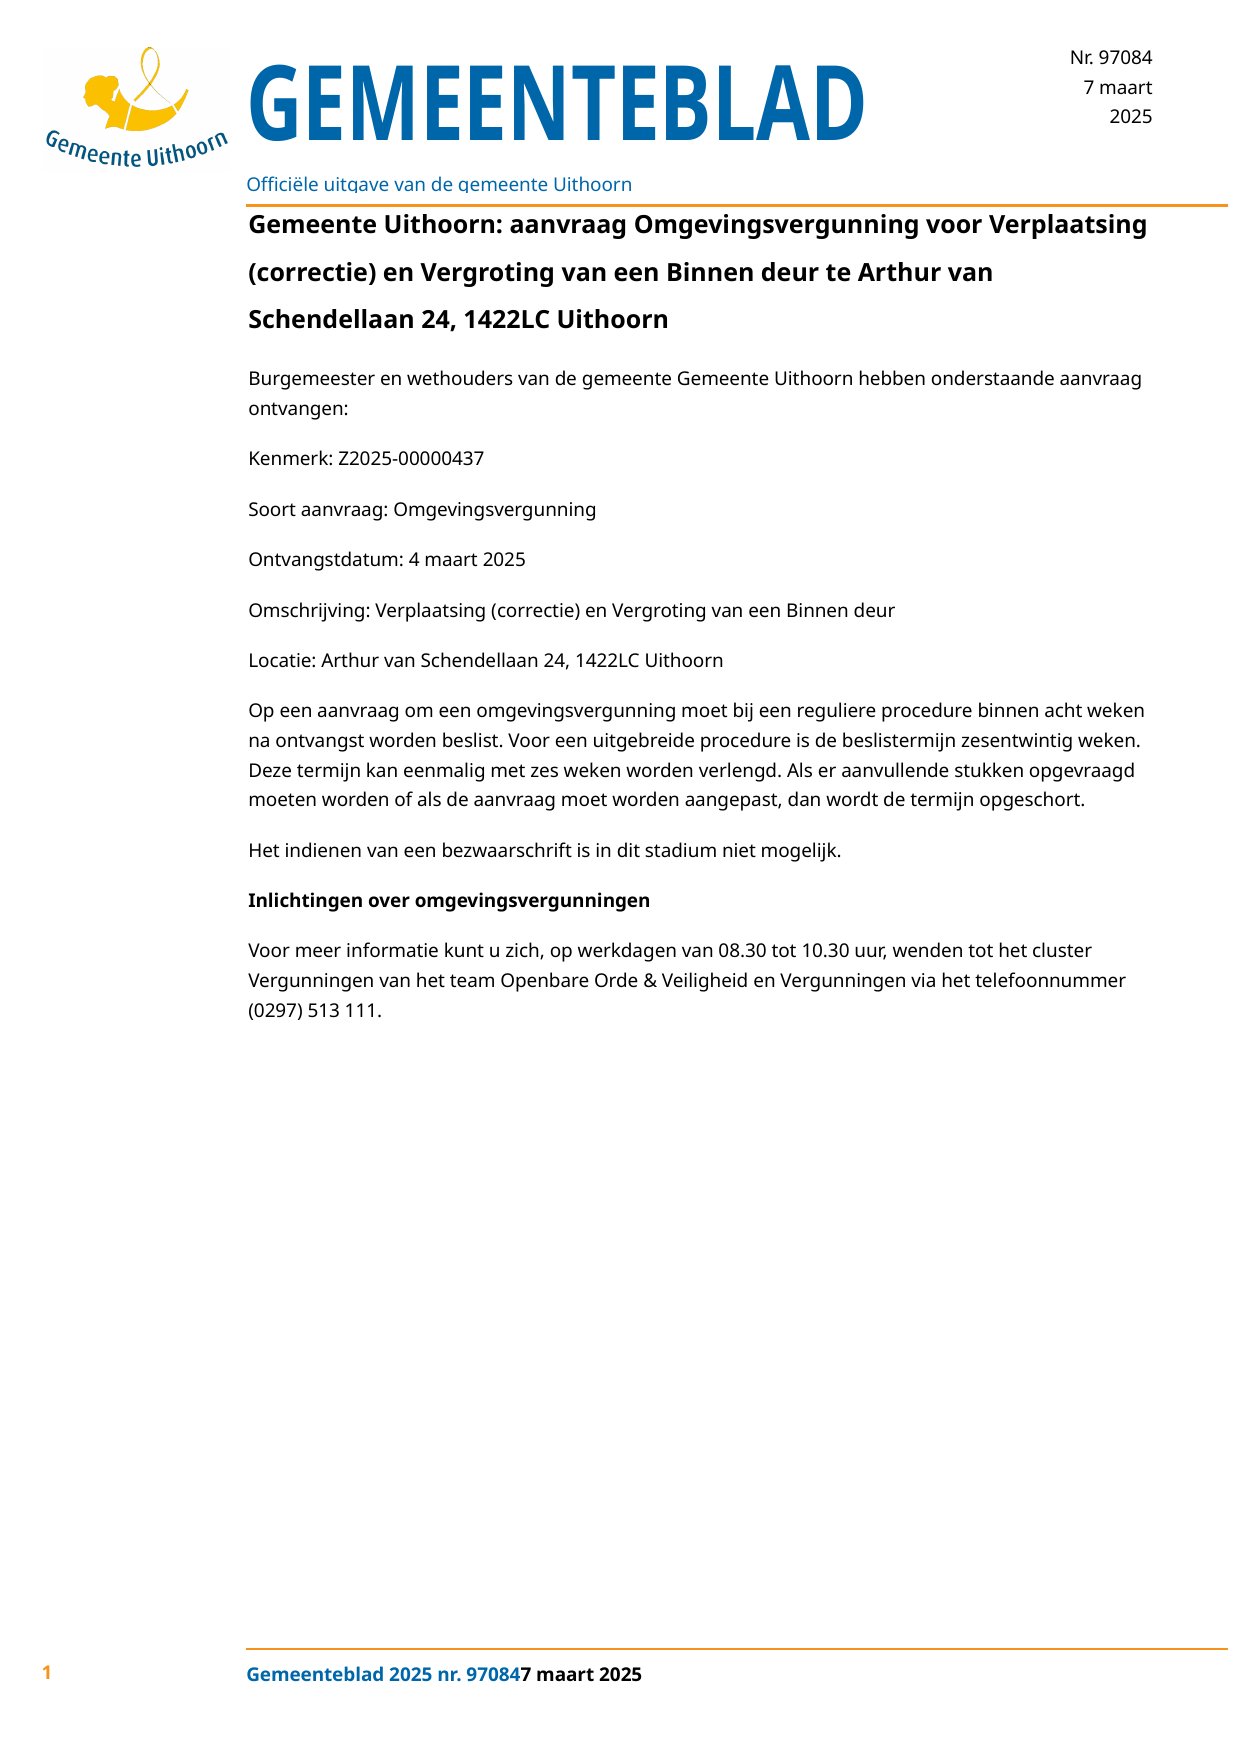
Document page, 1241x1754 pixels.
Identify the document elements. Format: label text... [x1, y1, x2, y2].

picture [41, 47, 231, 172]
text Locatie: Arthur van Schendellaan 24, 1422LC Uithoorn [248, 647, 1152, 673]
text Op een aanvraag om een omgevingsvergunning moet bij een reguliere procedure binnen acht weken na ontvangst worden beslist. Voor een uitgebreide procedure is de beslistermijn zesentwintig weken. Deze termijn kan eenmalig met zes weken worden verlengd. Als er aanvullende stukken opgevraagd moeten worden of als de aanvraag moet worden aangepast, dan wordt de termijn opgeschort. [248, 698, 1152, 812]
text Inlichtingen over omgevingsvergunningen [248, 887, 1152, 913]
text Voor meer informatie kunt u zich, op werkdagen van 08.30 tot 10.30 uur, wenden tot het cluster Vergunningen van het team Openbare Orde & Veiligheid en Vergunningen via het telefoonnummer (0297) 513 111. [248, 938, 1152, 1022]
text Omschrijving: Verplaatsing (correctie) en Vergroting van een Binnen deur [248, 597, 1152, 622]
text Soort aanvraag: Omgevingsvergunning [248, 496, 1152, 522]
text Gemeente Uithoorn: aanvraag Omgevingsvergunning voor Verplaatsing (correctie) en Vergroting van een Binnen deur te Arthur van Schendellaan 24, 1422LC Uithoorn [248, 207, 1152, 336]
text Ontvangstdatum: 4 maart 2025 [248, 546, 1152, 572]
text Het indienen van een bezwaarschrift is in dit stadium niet mogelijk. [248, 837, 1152, 862]
text Burgemeester en wethouders van de gemeente Gemeente Uithoorn hebben onderstaande aanvraag ontvangen: [248, 366, 1152, 421]
text Kenmerk: Z2025-00000437 [248, 446, 1152, 471]
